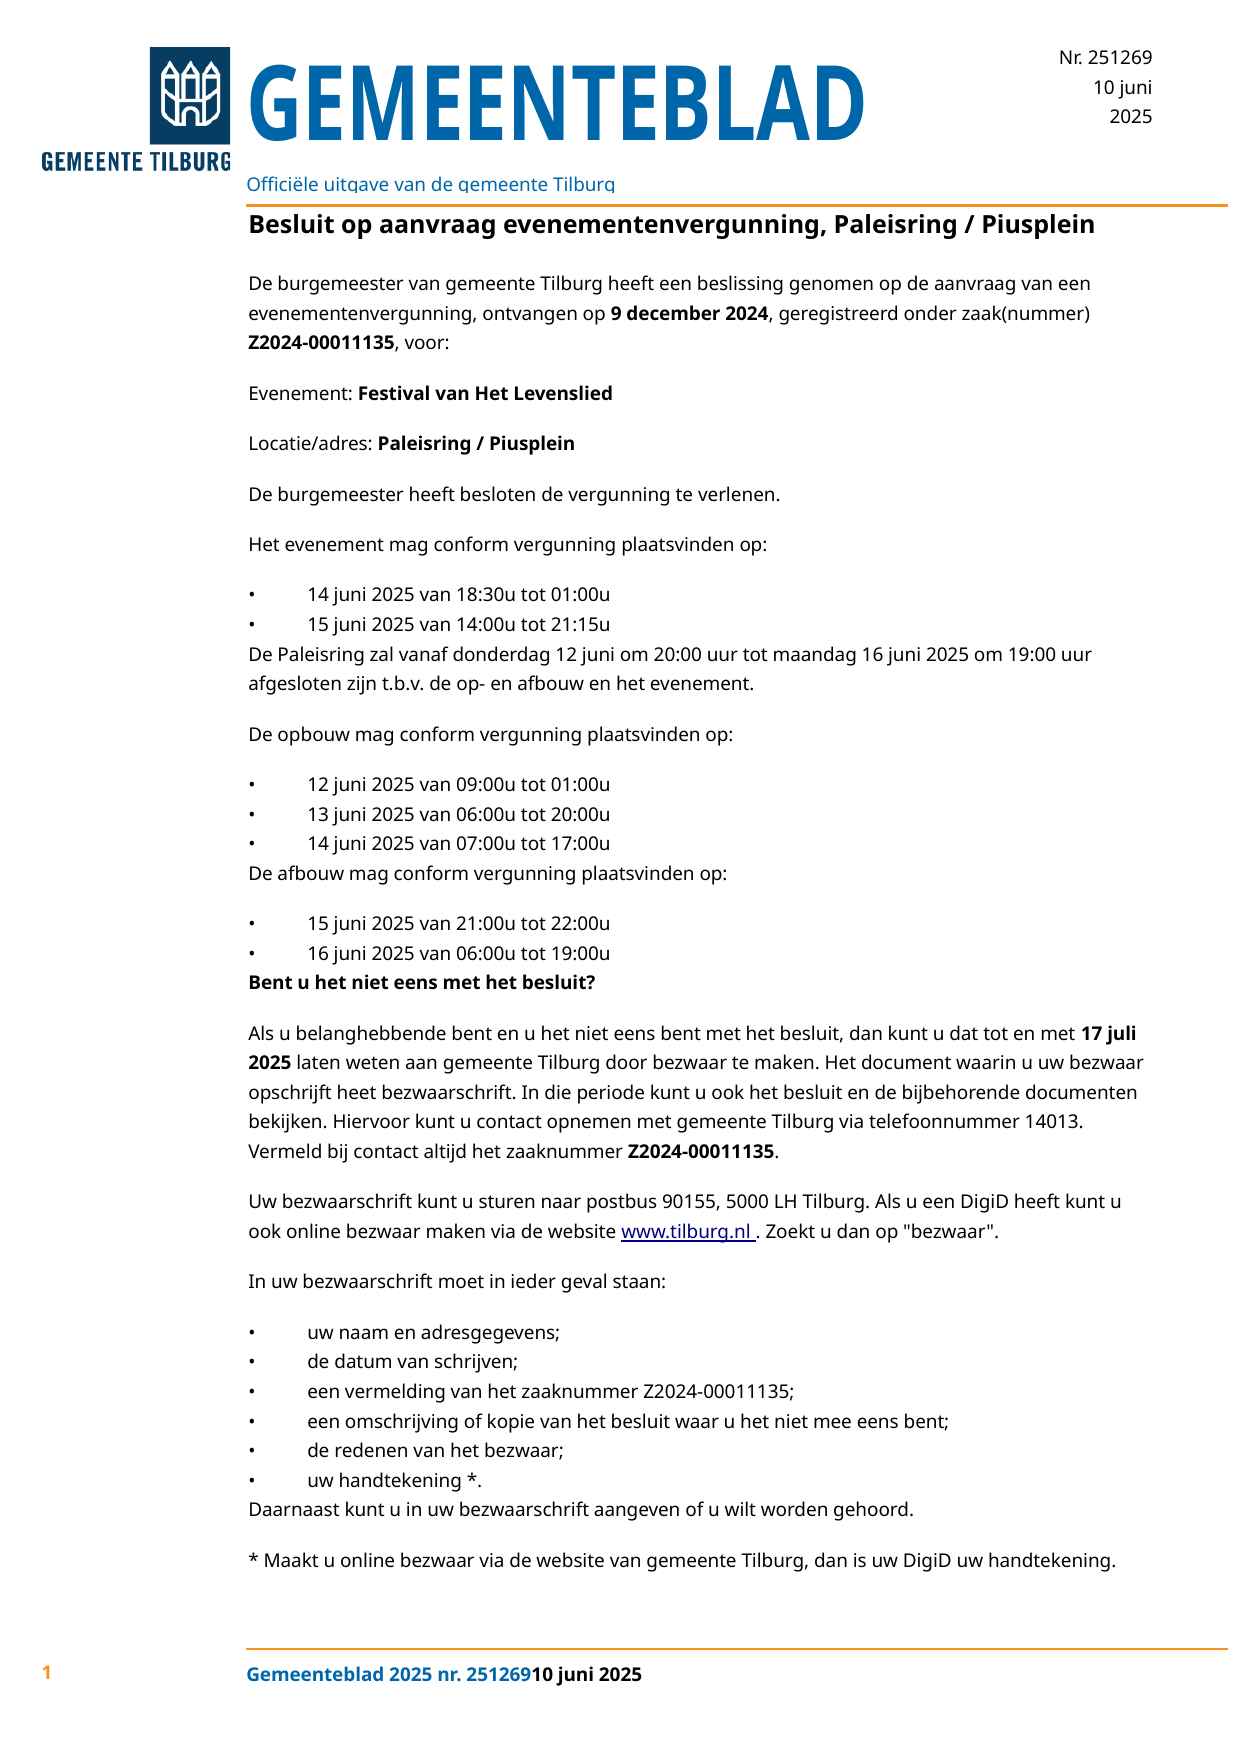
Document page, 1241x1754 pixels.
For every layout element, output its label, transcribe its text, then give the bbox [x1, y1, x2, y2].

text De burgemeester van gemeente Tilburg heeft een beslissing genomen op de aanvraag van een evenementenvergunning, ontvangen op 9 december 2024, geregistreerd onder zaak(nummer) Z2024-00011135, voor: [248, 270, 1152, 355]
list uw naam en adresgegevens; [248, 1319, 1152, 1345]
list een omschrijving of kopie van het besluit waar u het niet mee eens bent; [248, 1408, 1152, 1433]
text In uw bezwaarschrift moet in ieder geval staan: [248, 1269, 1152, 1294]
list een vermelding van het zaaknummer Z2024-00011135; [248, 1378, 1152, 1404]
text Evenement: Festival van Het Levenslied [248, 380, 1152, 406]
list 15 juni 2025 van 14:00u tot 21:15u [248, 611, 1152, 637]
list 14 juni 2025 van 18:30u tot 01:00u [248, 582, 1152, 607]
list uw handtekening *. [248, 1467, 1152, 1493]
text Locatie/adres: Paleisring / Piusplein [248, 430, 1152, 456]
list 12 juni 2025 van 09:00u tot 01:00u [248, 771, 1152, 797]
text Daarnaast kunt u in uw bezwaarschrift aangeven of u wilt worden gehoord. [248, 1497, 1152, 1522]
picture [41, 47, 231, 172]
text Uw bezwaarschrift kunt u sturen naar postbus 90155, 5000 LH Tilburg. Als u een DigiD heeft kunt u ook online bezwaar maken via de website www.tilburg.nl . Zoekt u dan op "bezwaar". [248, 1189, 1152, 1244]
list 16 juni 2025 van 06:00u tot 19:00u [248, 940, 1152, 966]
list de redenen van het bezwaar; [248, 1437, 1152, 1463]
text Als u belanghebbende bent en u het niet eens bent met het besluit, dan kunt u dat tot en met 17 juli 2025 laten weten aan gemeente Tilburg door bezwaar te maken. Het document waarin u uw bezwaar opschrijft heet bezwaarschrift. In die periode kunt u ook het besluit en de bijbehorende documenten bekijken. Hiervoor kunt u contact opnemen met gemeente Tilburg via telefoonnummer 14013. Vermeld bij contact altijd het zaaknummer Z2024-00011135. [248, 1020, 1152, 1164]
text De afbouw mag conform vergunning plaatsvinden op: [248, 860, 1152, 886]
text Het evenement mag conform vergunning plaatsvinden op: [248, 531, 1152, 557]
text Besluit op aanvraag evenementenvergunning, Paleisring / Piusplein [248, 207, 1152, 241]
text Bent u het niet eens met het besluit? [248, 969, 1152, 995]
text De Paleisring zal vanaf donderdag 12 juni om 20:00 uur tot maandag 16 juni 2025 om 19:00 uur afgesloten zijn t.b.v. de op- en afbouw en het evenement. [248, 641, 1152, 696]
list 13 juni 2025 van 06:00u tot 20:00u [248, 801, 1152, 826]
list 14 juni 2025 van 07:00u tot 17:00u [248, 830, 1152, 856]
list 15 juni 2025 van 21:00u tot 22:00u [248, 910, 1152, 936]
text * Maakt u online bezwaar via de website van gemeente Tilburg, dan is uw DigiD uw handtekening. [248, 1547, 1152, 1573]
text De burgemeester heeft besloten de vergunning te verlenen. [248, 481, 1152, 506]
text De opbouw mag conform vergunning plaatsvinden op: [248, 721, 1152, 746]
list de datum van schrijven; [248, 1349, 1152, 1374]
